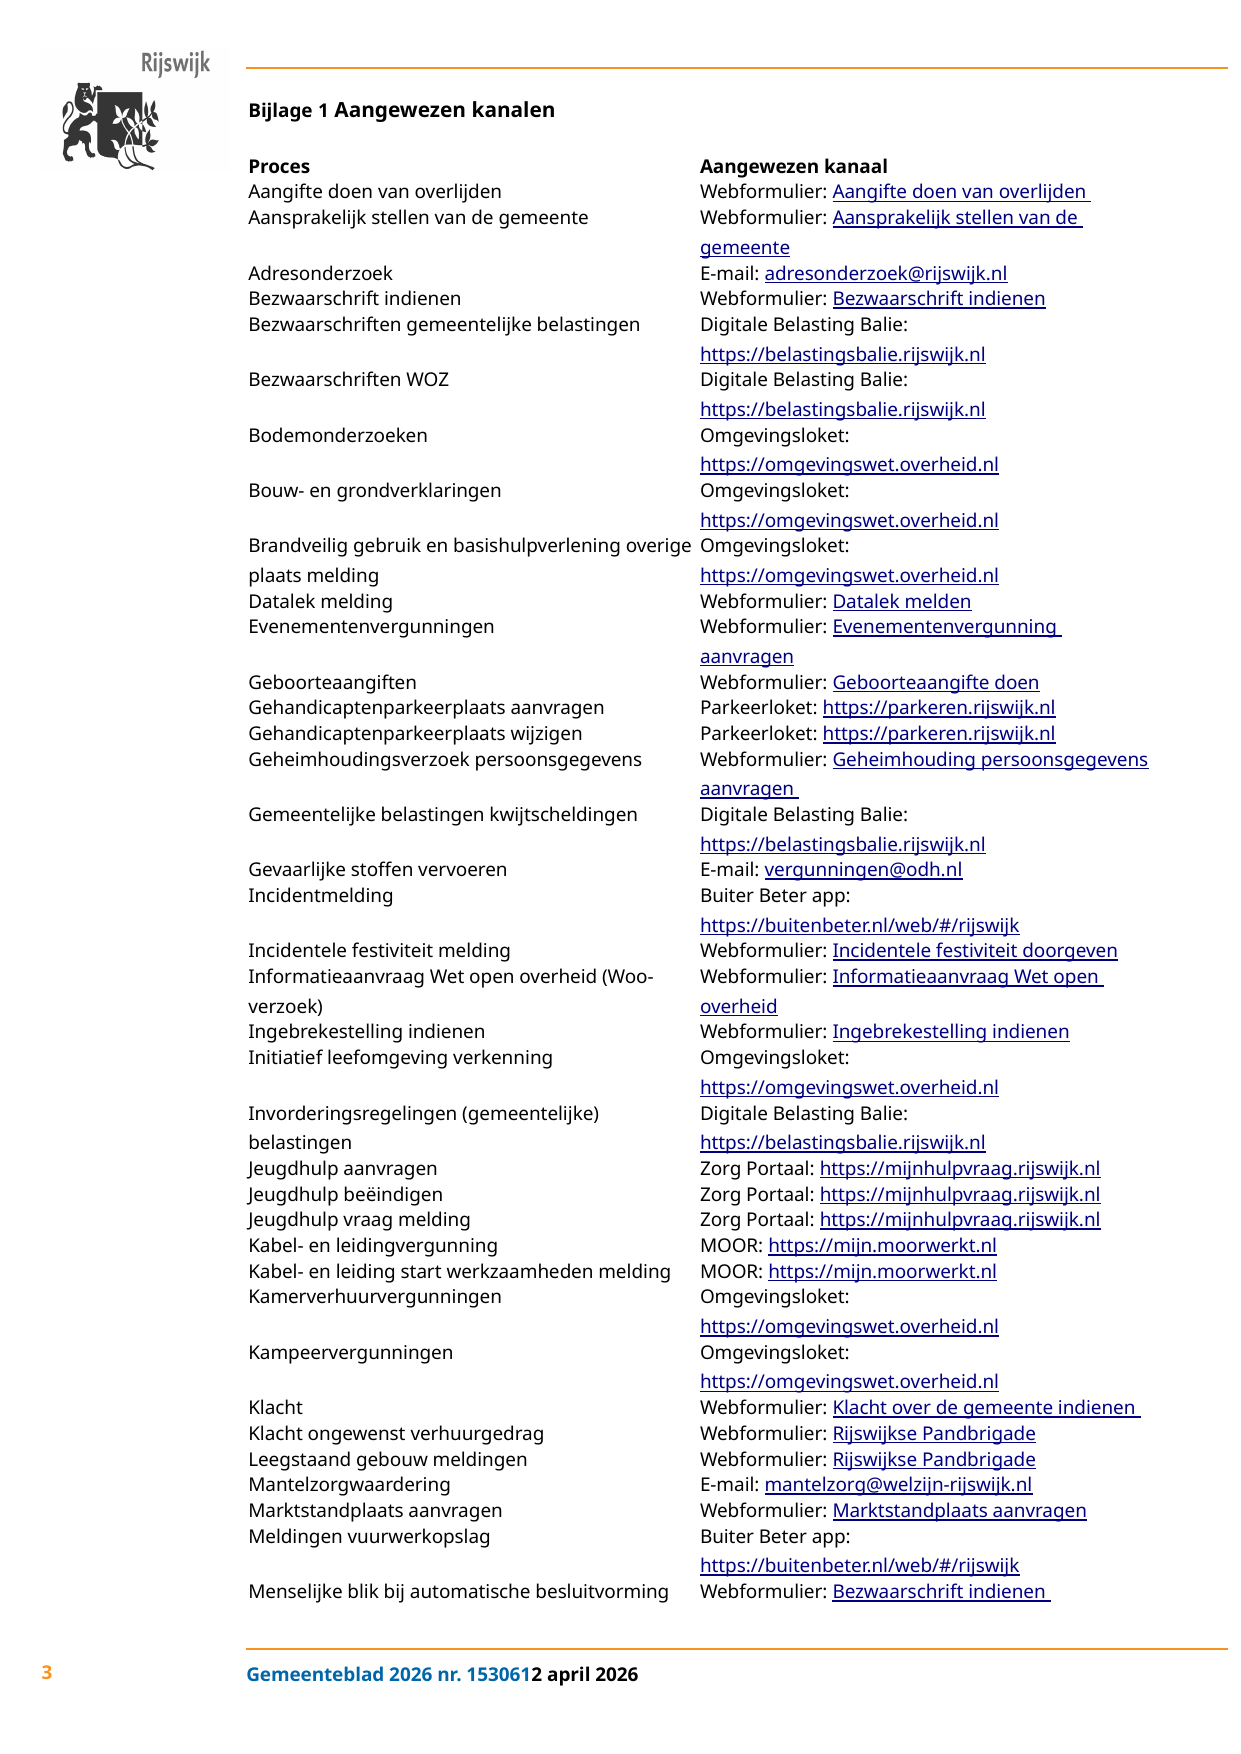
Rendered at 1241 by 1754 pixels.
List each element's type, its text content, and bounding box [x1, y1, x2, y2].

table_cell Brandveilig gebruik en basishulpverlening overige plaats melding [248, 533, 700, 588]
table_cell Buiter Beter app: https://buitenbeter.nl/web/#/rijswijk [700, 1523, 1152, 1578]
table_cell Evenementenvergunningen [248, 614, 700, 669]
table_cell Digitale Belasting Balie: https://belastingsbalie.rijswijk.nl [700, 801, 1152, 857]
table_cell Adresonderzoek [248, 260, 700, 286]
table_cell Webformulier: Rijswijkse Pandbrigade [700, 1420, 1152, 1446]
table_cell Leegstaand gebouw meldingen [248, 1446, 700, 1472]
table_cell Buiter Beter app: https://buitenbeter.nl/web/#/rijswijk [700, 883, 1152, 938]
table_cell Digitale Belasting Balie: https://belastingsbalie.rijswijk.nl [700, 1100, 1152, 1155]
table_cell Omgevingsloket: https://omgevingswet.overheid.nl [700, 1339, 1152, 1394]
table_cell Webformulier: Evenementenvergunning aanvragen [700, 614, 1152, 669]
table_cell Webformulier: Geboorteaangifte doen [700, 669, 1152, 694]
table_cell Gemeentelijke belastingen kwijtscheldingen [248, 801, 700, 857]
table_cell Omgevingsloket: https://omgevingswet.overheid.nl [700, 533, 1152, 588]
table_cell Gevaarlijke stoffen vervoeren [248, 857, 700, 882]
table_cell Incidentmelding [248, 883, 700, 938]
table_cell Webformulier: Geheimhouding persoonsgegevens aanvragen [700, 746, 1152, 801]
table_cell Parkeerloket: https://parkeren.rijswijk.nl [700, 720, 1152, 746]
table_cell Gehandicaptenparkeerplaats wijzigen [248, 720, 700, 746]
table_header Aangewezen kanaal [700, 153, 1152, 179]
table_cell Kabel- en leidingvergunning [248, 1232, 700, 1258]
table_cell Omgevingsloket: https://omgevingswet.overheid.nl [700, 1045, 1152, 1100]
table_cell Invorderingsregelingen (gemeentelijke) belastingen [248, 1100, 700, 1155]
text Bijlage 1 Aangewezen kanalen [248, 95, 1152, 123]
table_cell Zorg Portaal: https://mijnhulpvraag.rijswijk.nl [700, 1207, 1152, 1232]
table_cell Webformulier: Datalek melden [700, 588, 1152, 613]
table_cell Geboorteaangiften [248, 669, 700, 694]
table_cell Jeugdhulp aanvragen [248, 1155, 700, 1181]
table_cell Jeugdhulp beëindigen [248, 1181, 700, 1207]
table_cell Ingebrekestelling indienen [248, 1019, 700, 1044]
table_cell Marktstandplaats aanvragen [248, 1497, 700, 1523]
table_header Proces [248, 153, 700, 179]
table_cell Gehandicaptenparkeerplaats aanvragen [248, 695, 700, 720]
table_cell Aansprakelijk stellen van de gemeente [248, 205, 700, 260]
table_cell Webformulier: Ingebrekestelling indienen [700, 1019, 1152, 1044]
table_cell Meldingen vuurwerkopslag [248, 1523, 700, 1578]
table_cell Kabel- en leiding start werkzaamheden melding [248, 1258, 700, 1284]
table_cell Omgevingsloket: https://omgevingswet.overheid.nl [700, 477, 1152, 532]
table_cell Aangifte doen van overlijden [248, 179, 700, 204]
table_cell MOOR: https://mijn.moorwerkt.nl [700, 1232, 1152, 1258]
table_cell Kamerverhuurvergunningen [248, 1284, 700, 1339]
table_cell Bouw- en grondverklaringen [248, 477, 700, 532]
table_cell Bezwaarschrift indienen [248, 286, 700, 311]
table_cell Datalek melding [248, 588, 700, 613]
table_cell Parkeerloket: https://parkeren.rijswijk.nl [700, 695, 1152, 720]
table_cell Webformulier: Aangifte doen van overlijden [700, 179, 1152, 204]
table_cell Zorg Portaal: https://mijnhulpvraag.rijswijk.nl [700, 1181, 1152, 1207]
table_cell MOOR: https://mijn.moorwerkt.nl [700, 1258, 1152, 1284]
picture [41, 47, 231, 172]
table_cell Digitale Belasting Balie: https://belastingsbalie.rijswijk.nl [700, 367, 1152, 422]
table_cell Webformulier: Bezwaarschrift indienen [700, 1578, 1152, 1604]
table_cell Mantelzorgwaardering [248, 1472, 700, 1497]
table_cell Geheimhoudingsverzoek persoonsgegevens [248, 746, 700, 801]
table_cell Webformulier: Marktstandplaats aanvragen [700, 1497, 1152, 1523]
table_cell E-mail: mantelzorg@welzijn-rijswijk.nl [700, 1472, 1152, 1497]
table_cell Webformulier: Bezwaarschrift indienen [700, 286, 1152, 311]
table_cell Webformulier: Incidentele festiviteit doorgeven [700, 938, 1152, 963]
table_cell E-mail: vergunningen@odh.nl [700, 857, 1152, 882]
table_cell Jeugdhulp vraag melding [248, 1207, 700, 1232]
table_cell Klacht ongewenst verhuurgedrag [248, 1420, 700, 1446]
table_cell Webformulier: Informatieaanvraag Wet open overheid [700, 964, 1152, 1019]
table_cell Omgevingsloket: https://omgevingswet.overheid.nl [700, 1284, 1152, 1339]
table_cell Webformulier: Rijswijkse Pandbrigade [700, 1446, 1152, 1472]
table_cell Webformulier: Klacht over de gemeente indienen [700, 1394, 1152, 1420]
table_cell Webformulier: Aansprakelijk stellen van de gemeente [700, 205, 1152, 260]
table_cell Bezwaarschriften WOZ [248, 367, 700, 422]
table_cell Digitale Belasting Balie: https://belastingsbalie.rijswijk.nl [700, 311, 1152, 367]
table_cell Bodemonderzoeken [248, 422, 700, 477]
table_cell Kampeervergunningen [248, 1339, 700, 1394]
table_cell Zorg Portaal: https://mijnhulpvraag.rijswijk.nl [700, 1155, 1152, 1181]
table_cell Incidentele festiviteit melding [248, 938, 700, 963]
table_cell Omgevingsloket: https://omgevingswet.overheid.nl [700, 422, 1152, 477]
table_cell Initiatief leefomgeving verkenning [248, 1045, 700, 1100]
table_cell E-mail: adresonderzoek@rijswijk.nl [700, 260, 1152, 286]
table_cell Informatieaanvraag Wet open overheid (Woo-verzoek) [248, 964, 700, 1019]
table_cell Menselijke blik bij automatische besluitvorming [248, 1578, 700, 1604]
table_cell Bezwaarschriften gemeentelijke belastingen [248, 311, 700, 367]
table_cell Klacht [248, 1394, 700, 1420]
